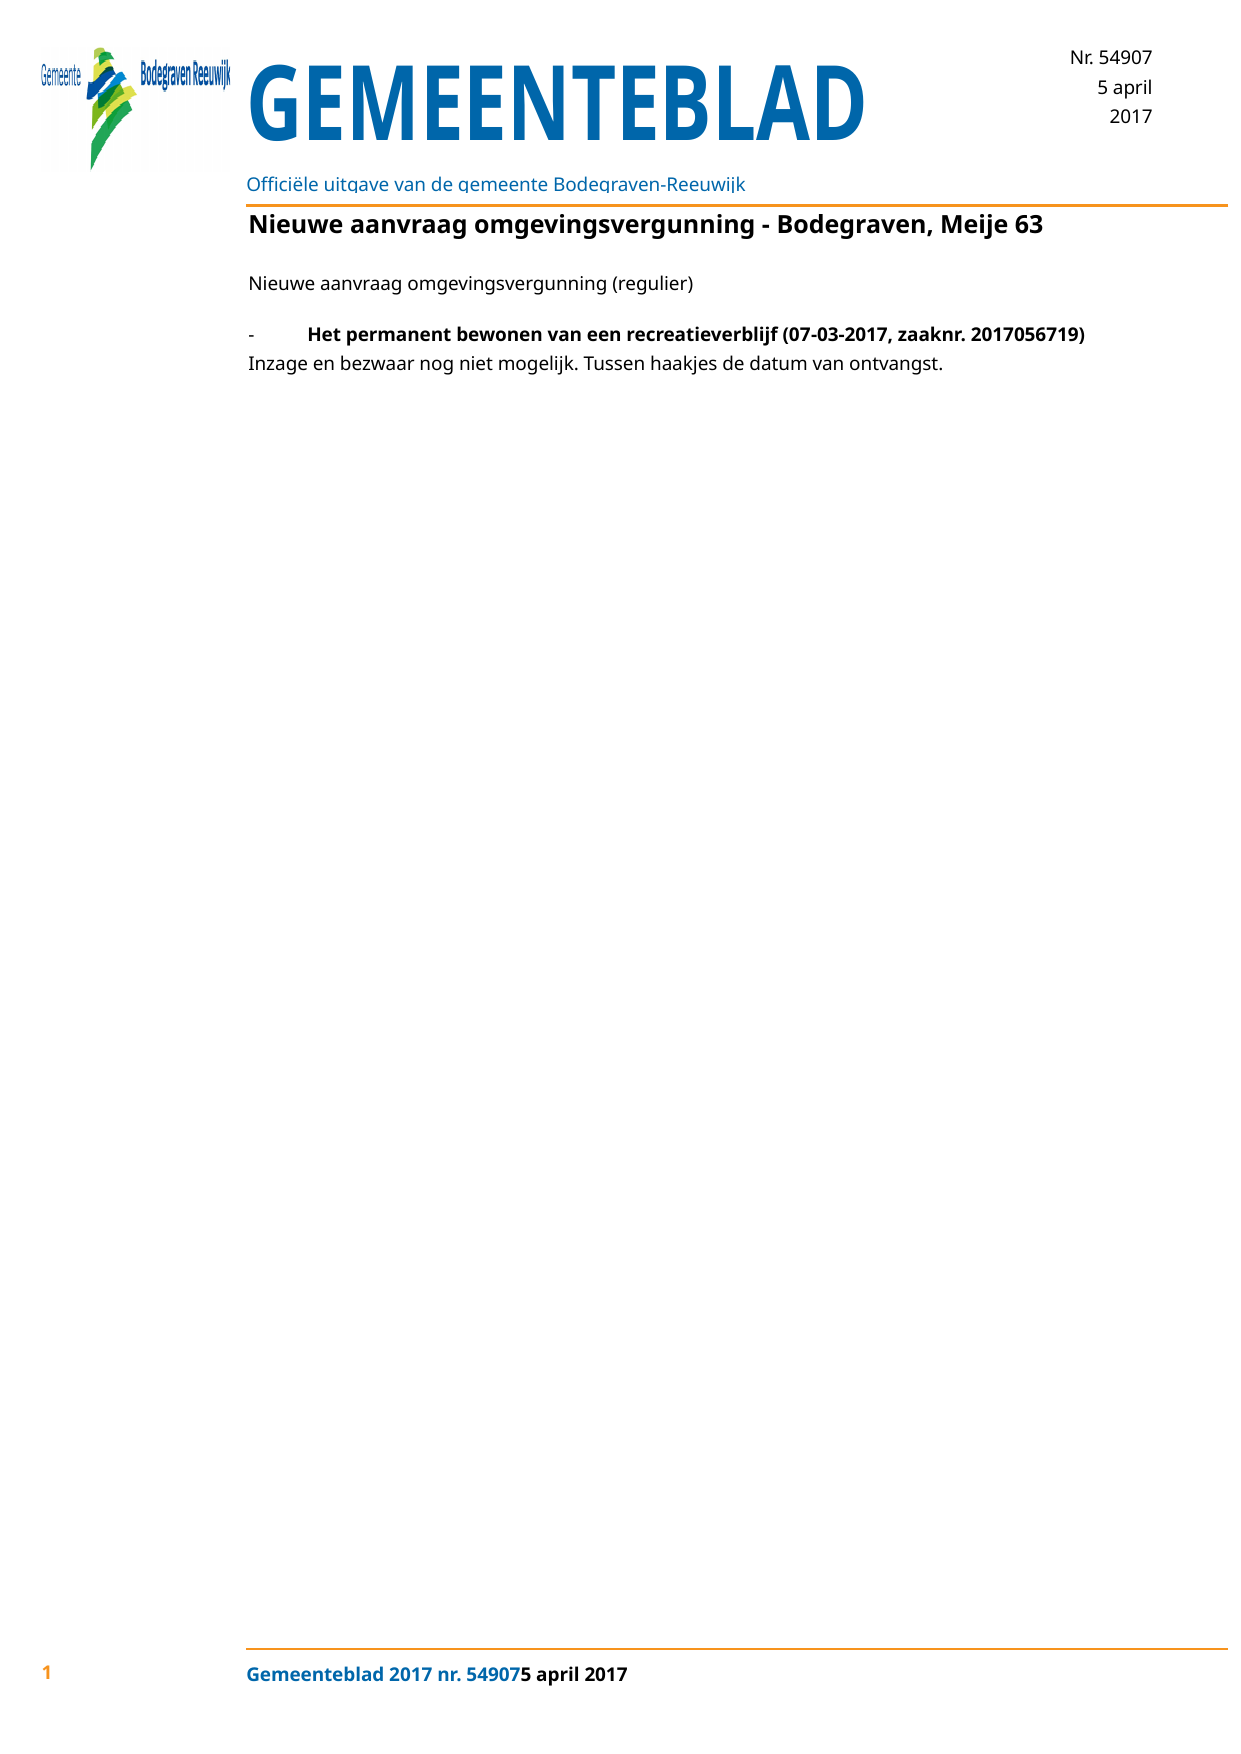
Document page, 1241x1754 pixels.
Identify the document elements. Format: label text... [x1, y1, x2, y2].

text Nieuwe aanvraag omgevingsvergunning (regulier) [248, 270, 1152, 296]
list Het permanent bewonen van een recreatieverblijf (07‑03‑2017, zaaknr. 2017056719) [248, 321, 1152, 346]
picture [41, 47, 231, 172]
text Nieuwe aanvraag omgevingsvergunning - Bodegraven, Meije 63 [248, 207, 1152, 241]
text Inzage en bezwaar nog niet mogelijk. Tussen haakjes de datum van ontvangst. [248, 350, 1152, 376]
